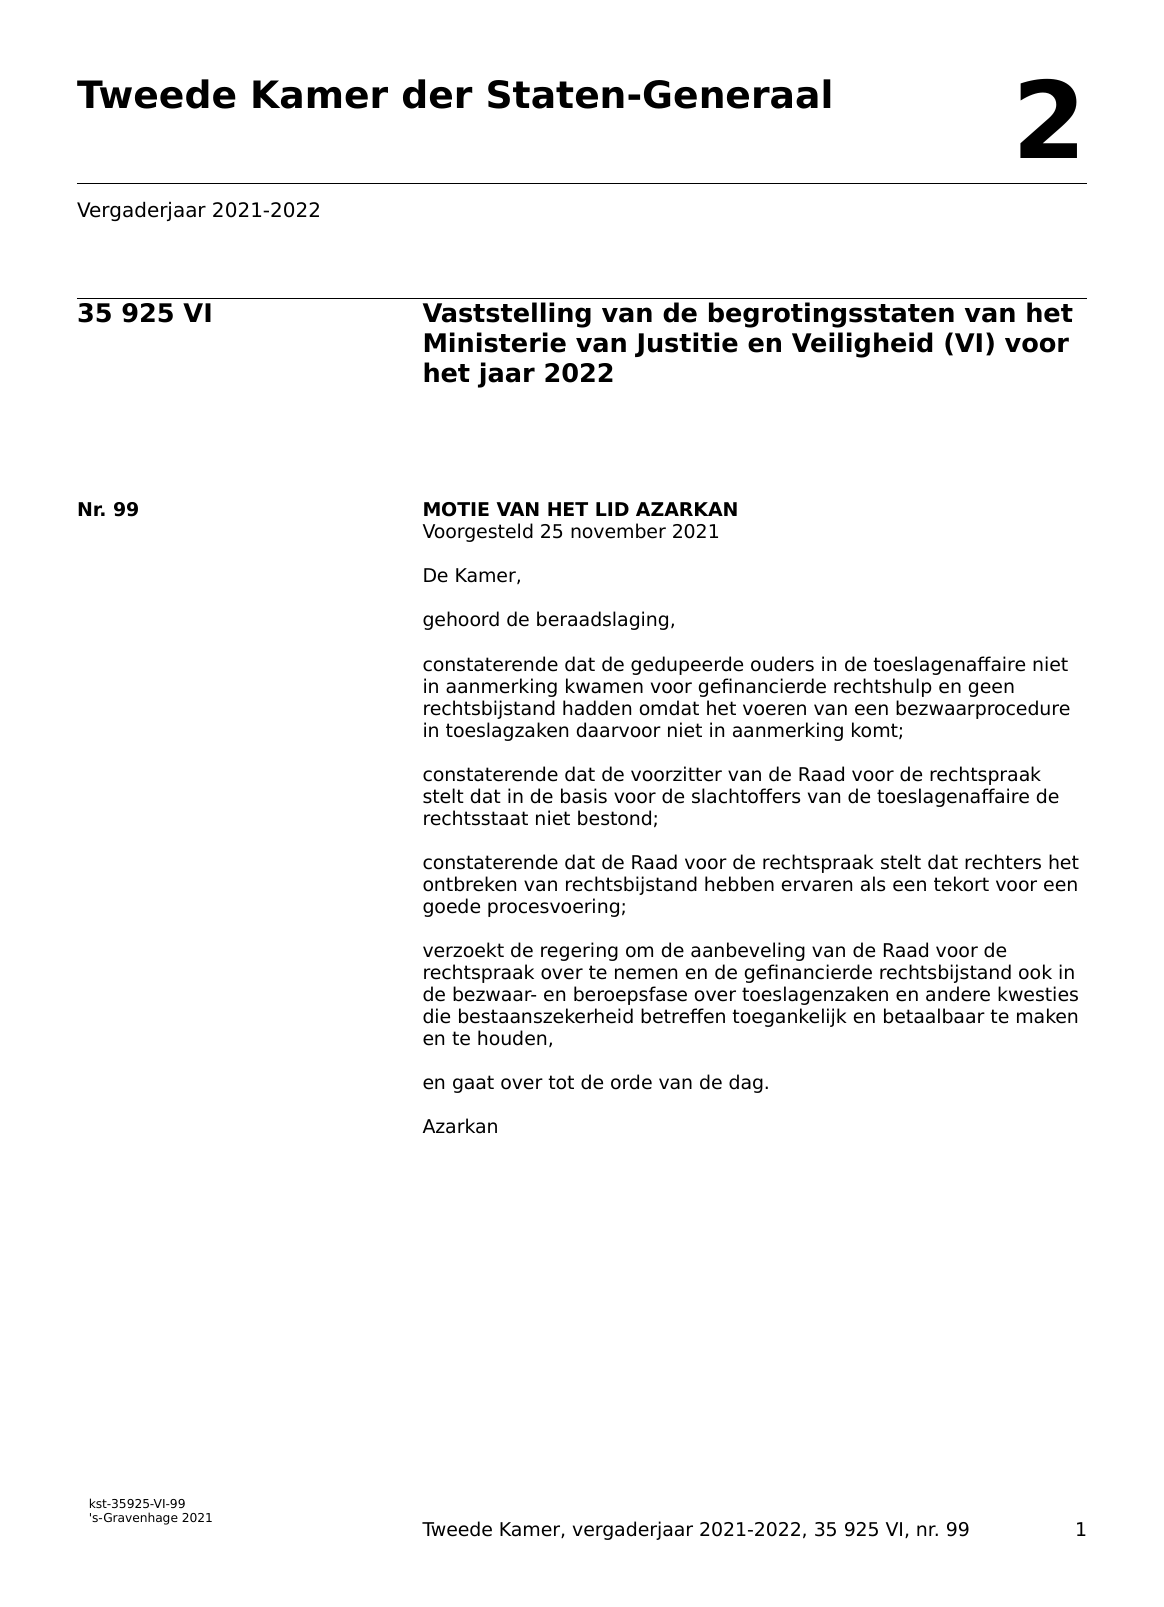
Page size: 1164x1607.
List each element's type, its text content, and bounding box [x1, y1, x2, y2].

text verzoekt de regering om de aanbeveling van de Raad voor de rechtspraak over te nemen en de gefinancierde rechtsbijstand ook in de bezwaar- en beroepsfase over toeslagenzaken en andere kwesties die bestaanszekerheid betreffen toegankelijk en betaalbaar te maken en te houden, [422, 940, 1087, 1050]
table_header Tweede Kamer der Staten-Generaal [77, 59, 886, 183]
subtitle Nr. 99 MOTIE VAN HET LID AZARKAN [77, 499, 1087, 521]
text Azarkan [422, 1116, 1087, 1138]
subtitle 35 925 VI Vaststelling van de begrotingsstaten van het Ministerie van Justitie en Veiligheid (VI) voor het jaar 2022 [77, 299, 1087, 388]
text gehoord de beraadslaging, [422, 609, 1087, 631]
text Voorgesteld 25 november 2021 [422, 521, 1087, 543]
text constaterende dat de gedupeerde ouders in de toeslagenaffaire niet in aanmerking kwamen voor gefinancierde rechtshulp en geen rechtsbijstand hadden omdat het voeren van een bezwaarprocedure in toeslagzaken daarvoor niet in aanmerking komt; [422, 653, 1087, 741]
text constaterende dat de Raad voor de rechtspraak stelt dat rechters het ontbreken van rechtsbijstand hebben ervaren als een tekort voor een goede procesvoering; [422, 852, 1087, 918]
table_cell Vergaderjaar 2021-2022 [77, 184, 1087, 298]
text kst-35925-VI-99 [88, 1497, 323, 1511]
text constaterende dat de voorzitter van de Raad voor de rechtspraak stelt dat in de basis voor de slachtoffers van de toeslagenaffaire de rechtsstaat niet bestond; [422, 764, 1087, 829]
table_header 2 [886, 59, 1087, 183]
text De Kamer, [422, 565, 1087, 587]
text en gaat over tot de orde van de dag. [422, 1072, 1087, 1094]
text 's-Gravenhage 2021 [88, 1511, 323, 1525]
